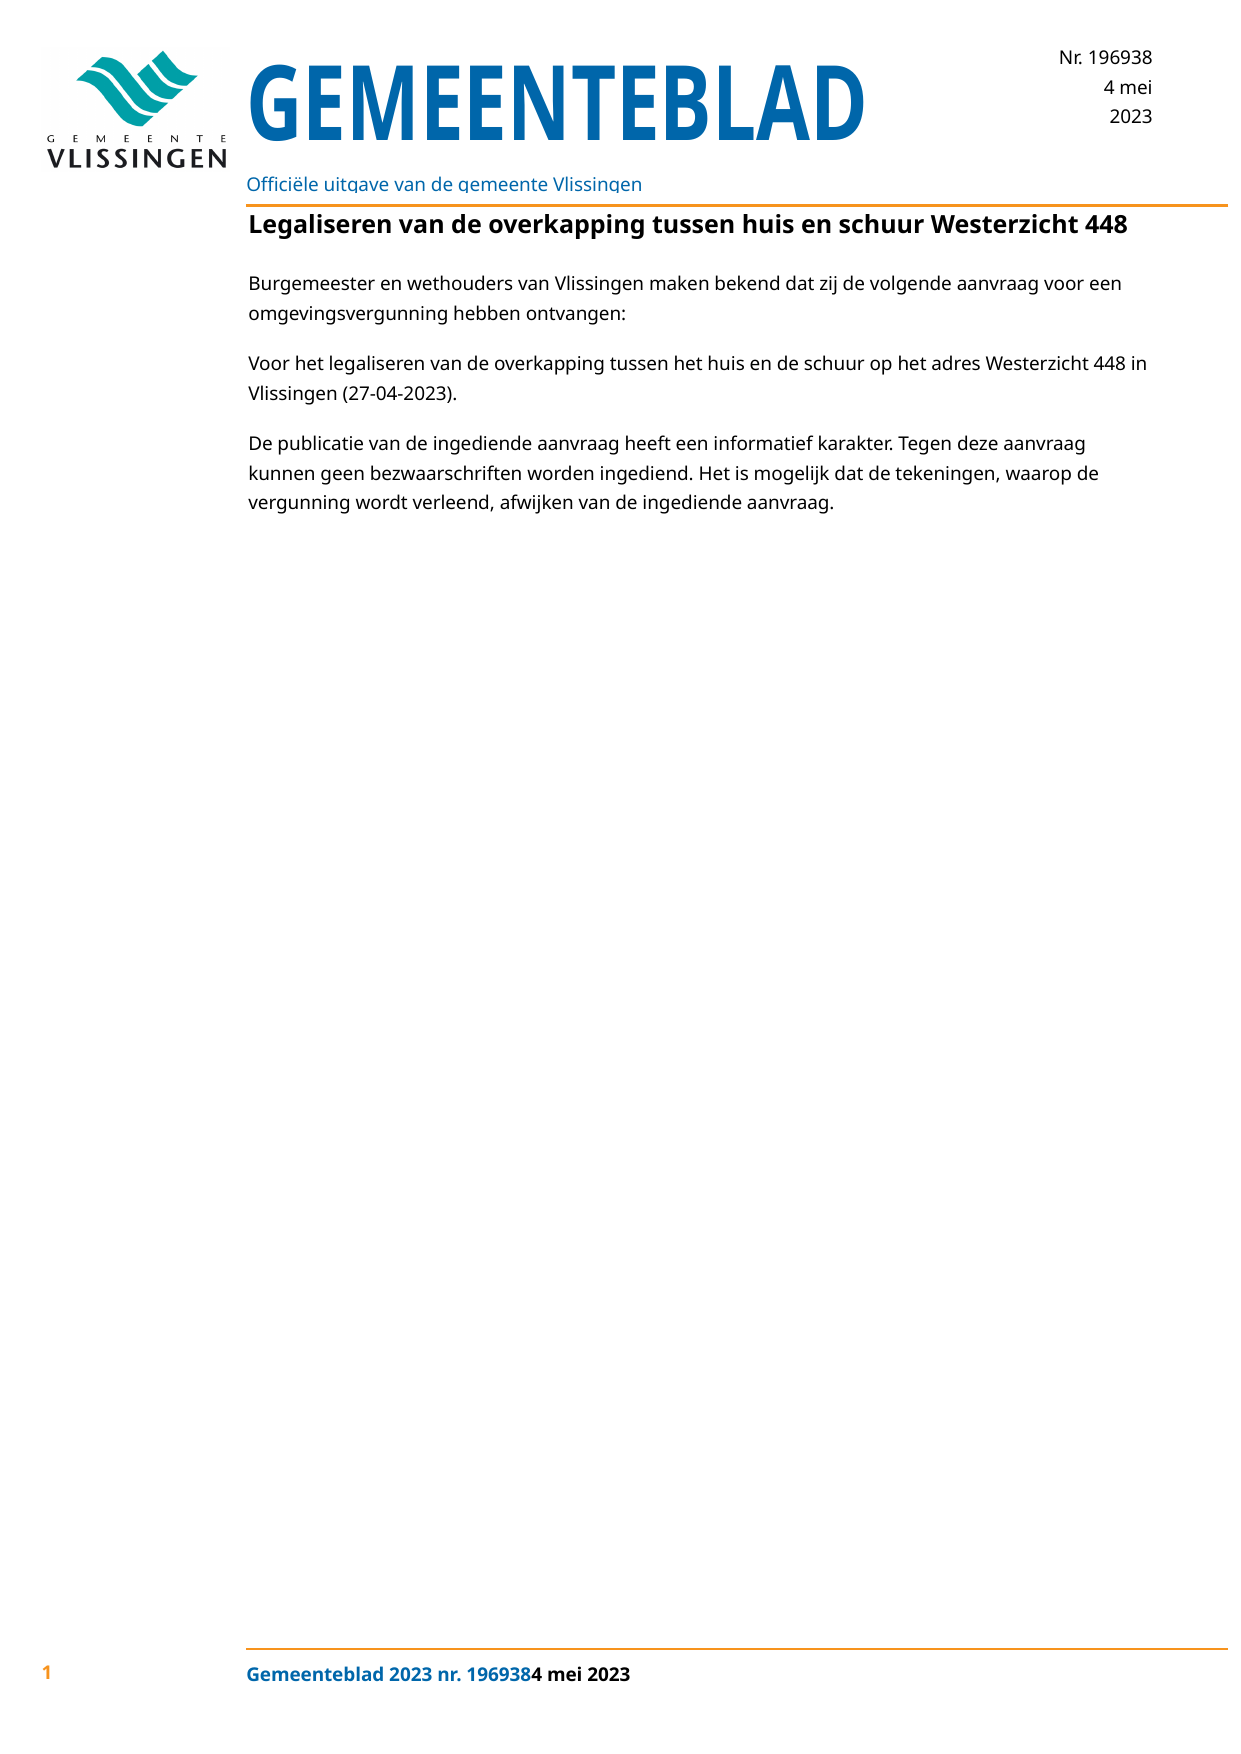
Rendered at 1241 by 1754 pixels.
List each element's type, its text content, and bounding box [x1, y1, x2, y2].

text Burgemeester en wethouders van Vlissingen maken bekend dat zij de volgende aanvraag voor een omgevingsvergunning hebben ontvangen: [248, 270, 1152, 326]
text De publicatie van de ingediende aanvraag heeft een informatief karakter. Tegen deze aanvraag kunnen geen bezwaarschriften worden ingediend. Het is mogelijk dat de tekeningen, waarop de vergunning wordt verleend, afwijken van de ingediende aanvraag. [248, 430, 1152, 515]
text Voor het legaliseren van de overkapping tussen het huis en de schuur op het adres Westerzicht 448 in Vlissingen (27-04-2023). [248, 350, 1152, 406]
picture [41, 47, 231, 172]
text Legaliseren van de overkapping tussen huis en schuur Westerzicht 448 [248, 207, 1152, 241]
